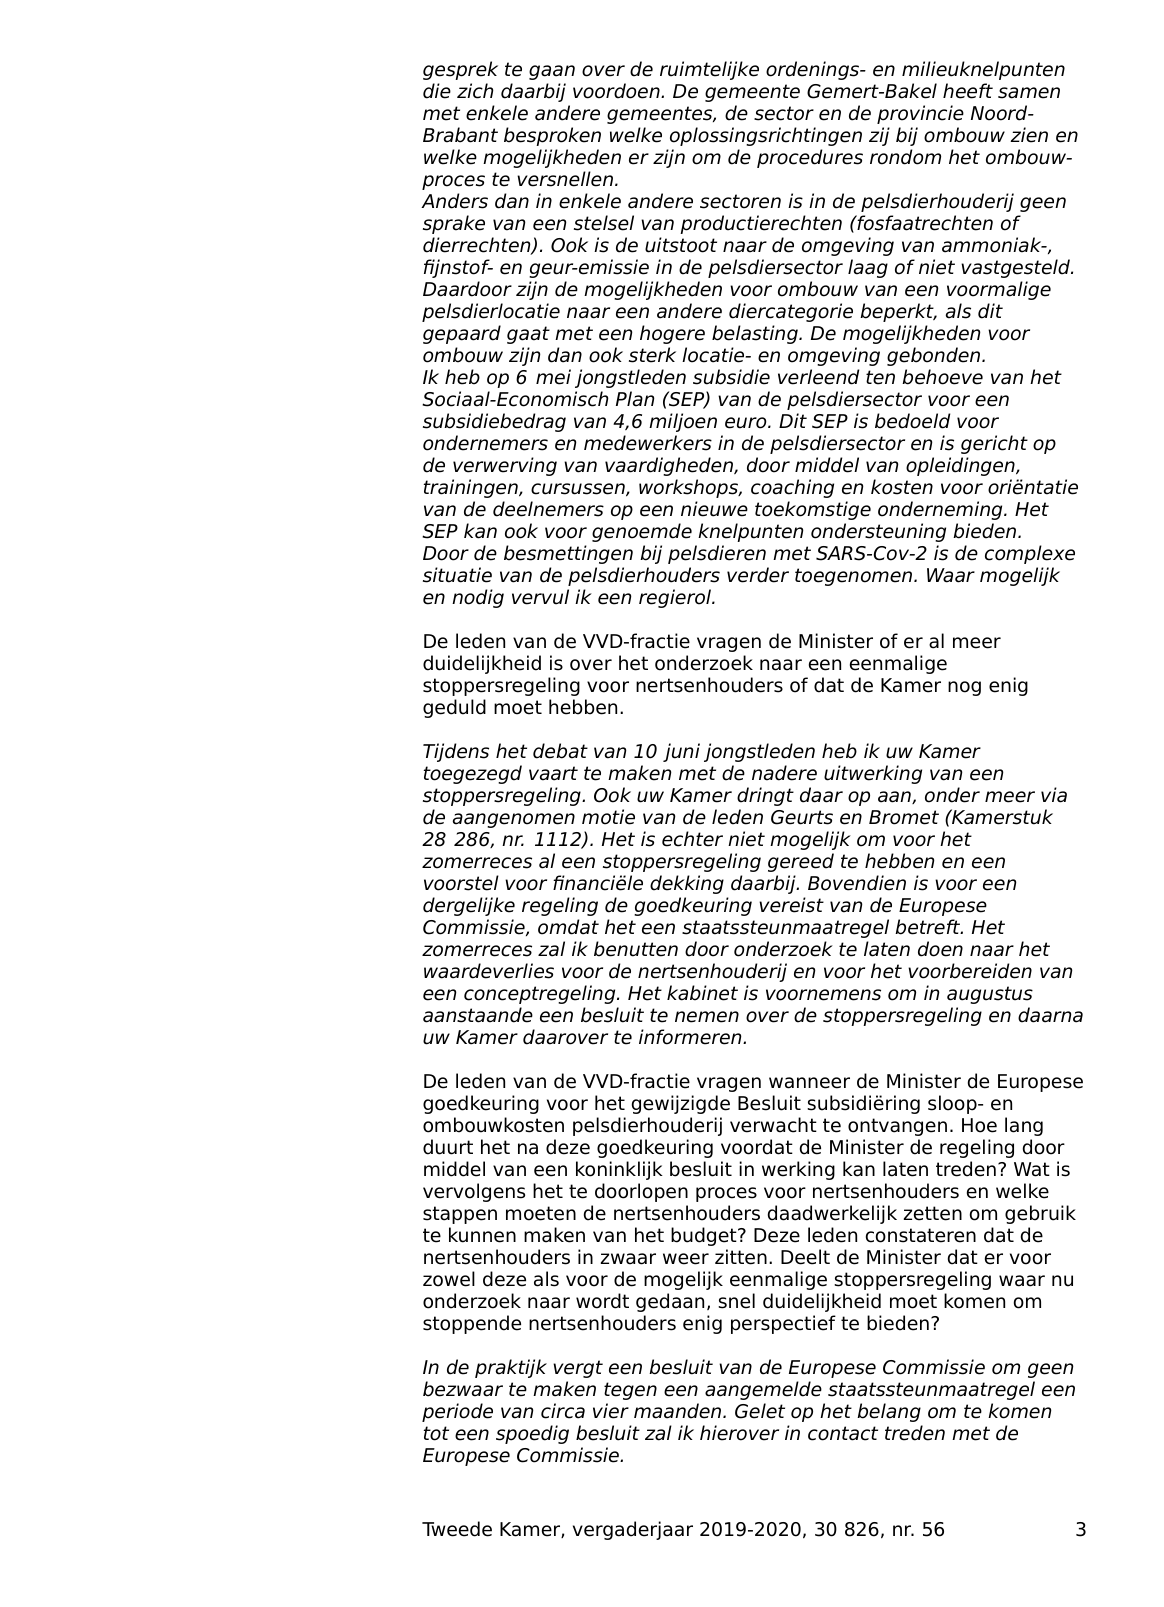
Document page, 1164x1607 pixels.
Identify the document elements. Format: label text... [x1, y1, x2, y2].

text Door de besmettingen bij pelsdieren met SARS-Cov-2 is de complexe situatie van de pelsdierhouders verder toegenomen. Waar mogelijk en nodig vervul ik een regierol. [422, 543, 1087, 608]
text Ik heb op 6 mei jongstleden subsidie verleend ten behoeve van het Sociaal-Economisch Plan (SEP) van de pelsdiersector voor een subsidiebedrag van 4,6 miljoen euro. Dit SEP is bedoeld voor ondernemers en medewerkers in de pelsdiersector en is gericht op de verwerving van vaardigheden, door middel van opleidingen, trainingen, cursussen, workshops, coaching en kosten voor oriëntatie van de deelnemers op een nieuwe toekomstige onderneming. Het SEP kan ook voor genoemde knelpunten ondersteuning bieden. [422, 367, 1087, 543]
text De leden van de VVD-fractie vragen de Minister of er al meer duidelijkheid is over het onderzoek naar een eenmalige stoppersregeling voor nertsenhouders of dat de Kamer nog enig geduld moet hebben. [422, 631, 1087, 719]
text Tijdens het debat van 10 juni jongstleden heb ik uw Kamer toegezegd vaart te maken met de nadere uitwerking van een stoppersregeling. Ook uw Kamer dringt daar op aan, onder meer via de aangenomen motie van de leden Geurts en Bromet (Kamerstuk 28 286, nr. 1112). Het is echter niet mogelijk om voor het zomerreces al een stoppersregeling gereed te hebben en een voorstel voor financiële dekking daarbij. Bovendien is voor een dergelijke regeling de goedkeuring vereist van de Europese Commissie, omdat het een staatssteunmaatregel betreft. Het zomerreces zal ik benutten door onderzoek te laten doen naar het waardeverlies voor de nertsenhouderij en voor het voorbereiden van een conceptregeling. Het kabinet is voornemens om in augustus aanstaande een besluit te nemen over de stoppersregeling en daarna uw Kamer daarover te informeren. [422, 741, 1087, 1048]
text In de praktijk vergt een besluit van de Europese Commissie om geen bezwaar te maken tegen een aangemelde staatssteunmaatregel een periode van circa vier maanden. Gelet op het belang om te komen tot een spoedig besluit zal ik hierover in contact treden met de Europese Commissie. [422, 1357, 1087, 1467]
text Anders dan in enkele andere sectoren is in de pelsdierhouderij geen sprake van een stelsel van productierechten (fosfaatrechten of dierrechten). Ook is de uitstoot naar de omgeving van ammoniak-, fijnstof- en geur-emissie in de pelsdiersector laag of niet vastgesteld. Daardoor zijn de mogelijkheden voor ombouw van een voormalige pelsdierlocatie naar een andere diercategorie beperkt, als dit gepaard gaat met een hogere belasting. De mogelijkheden voor ombouw zijn dan ook sterk locatie- en omgeving gebonden. [422, 191, 1087, 367]
text De leden van de VVD-fractie vragen wanneer de Minister de Europese goedkeuring voor het gewijzigde Besluit subsidiëring sloop- en ombouwkosten pelsdierhouderij verwacht te ontvangen. Hoe lang duurt het na deze goedkeuring voordat de Minister de regeling door middel van een koninklijk besluit in werking kan laten treden? Wat is vervolgens het te doorlopen proces voor nertsenhouders en welke stappen moeten de nertsenhouders daadwerkelijk zetten om gebruik te kunnen maken van het budget? Deze leden constateren dat de nertsenhouders in zwaar weer zitten. Deelt de Minister dat er voor zowel deze als voor de mogelijk eenmalige stoppersregeling waar nu onderzoek naar wordt gedaan, snel duidelijkheid moet komen om stoppende nertsenhouders enig perspectief te bieden? [422, 1071, 1087, 1334]
text gesprek te gaan over de ruimtelijke ordenings- en milieuknelpunten die zich daarbij voordoen. De gemeente Gemert-Bakel heeft samen met enkele andere gemeentes, de sector en de provincie Noord-Brabant besproken welke oplossingsrichtingen zij bij ombouw zien en welke mogelijkheden er zijn om de procedures rondom het ombouw-proces te versnellen. [422, 59, 1087, 191]
